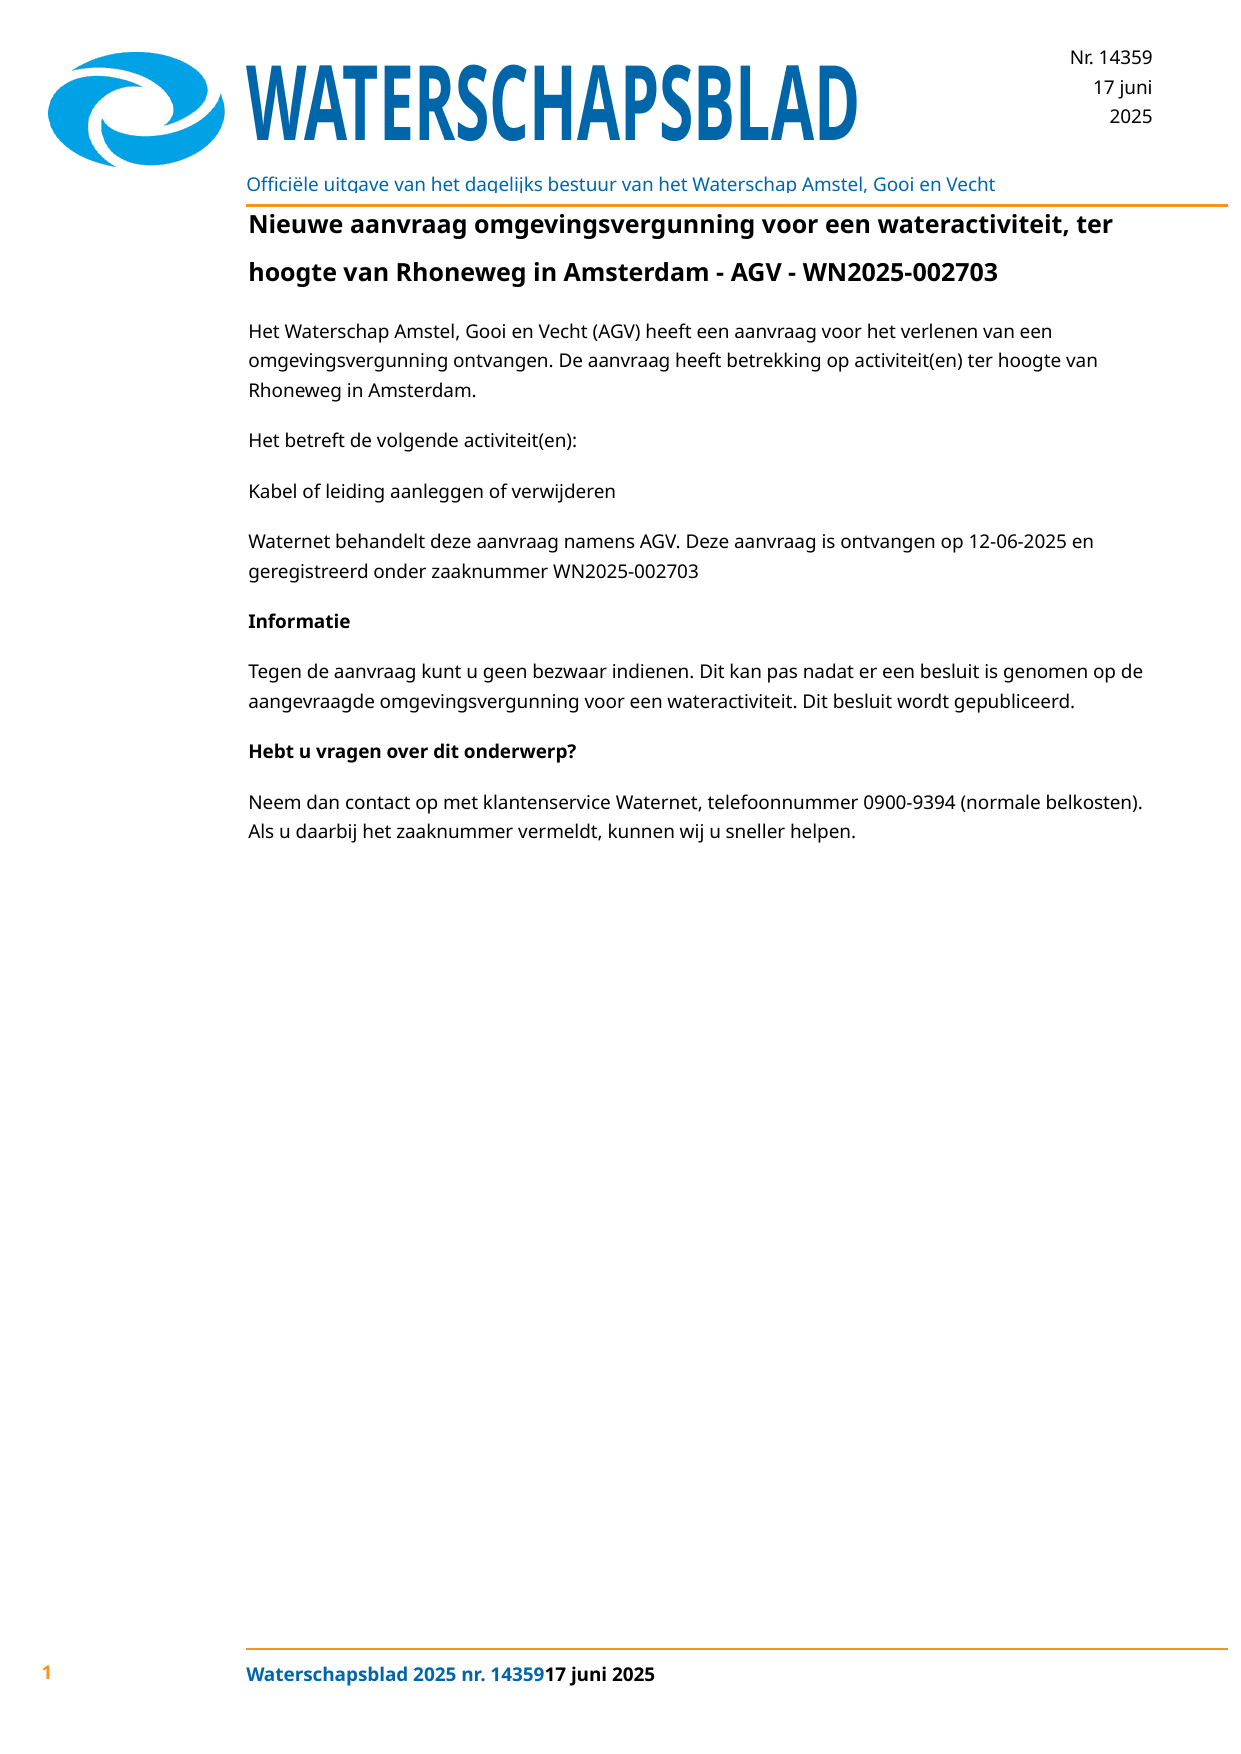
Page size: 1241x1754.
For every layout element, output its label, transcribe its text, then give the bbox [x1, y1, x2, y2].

text Tegen de aanvraag kunt u geen bezwaar indienen. Dit kan pas nadat er een besluit is genomen op de aangevraagde omgevingsvergunning voor een wateractiviteit. Dit besluit wordt gepubliceerd. [248, 659, 1152, 714]
text Nieuwe aanvraag omgevingsvergunning voor een wateractiviteit, ter hoogte van Rhoneweg in Amsterdam - AGV - WN2025-002703 [248, 207, 1152, 288]
text Het Waterschap Amstel, Gooi en Vecht (AGV) heeft een aanvraag voor het verlenen van een omgevingsvergunning ontvangen. De aanvraag heeft betrekking op activiteit(en) ter hoogte van Rhoneweg in Amsterdam. [248, 318, 1152, 403]
picture [41, 47, 231, 172]
text Hebt u vragen over dit onderwerp? [248, 739, 1152, 764]
text Het betreft de volgende activiteit(en): [248, 427, 1152, 453]
text Neem dan contact op met klantenservice Waternet, telefoonnummer 0900-9394 (normale belkosten). Als u daarbij het zaaknummer vermeldt, kunnen wij u sneller helpen. [248, 789, 1152, 844]
text Waternet behandelt deze aanvraag namens AGV. Deze aanvraag is ontvangen op 12-06-2025 en geregistreerd onder zaaknummer WN2025-002703 [248, 528, 1152, 584]
text Kabel of leiding aanleggen of verwijderen [248, 478, 1152, 504]
text Informatie [248, 608, 1152, 634]
